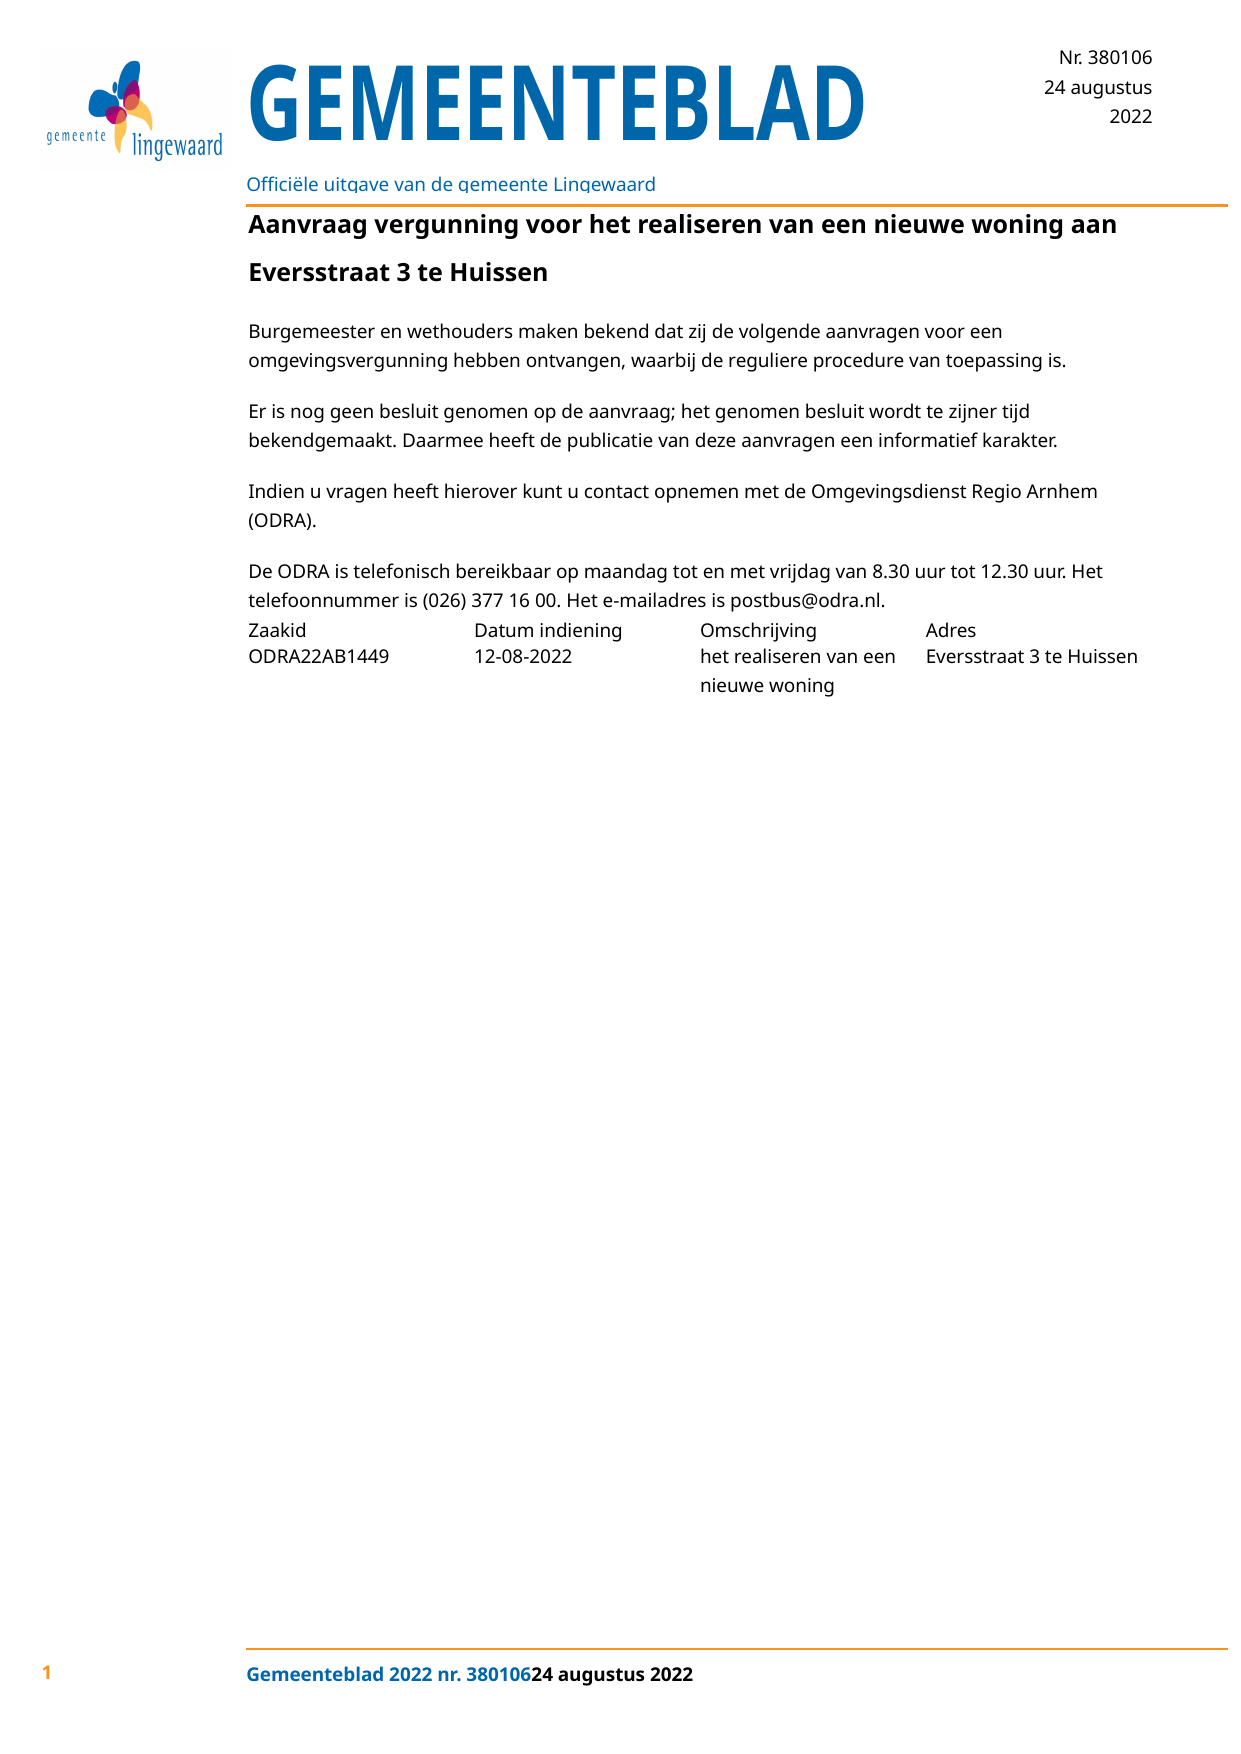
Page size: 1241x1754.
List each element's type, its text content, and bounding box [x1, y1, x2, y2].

table_cell Eversstraat 3 te Huissen [926, 643, 1152, 698]
table_cell 12-08-2022 [474, 643, 700, 698]
table_cell ODRA22AB1449 [248, 643, 474, 698]
picture [41, 47, 231, 172]
table_cell het realiseren van een nieuwe woning [700, 643, 926, 698]
text Er is nog geen besluit genomen op de aanvraag; het genomen besluit wordt te zijner tijd bekendgemaakt. Daarmee heeft de publicatie van deze aanvragen een informatief karakter. [248, 398, 1152, 453]
table_header Adres [926, 617, 1152, 643]
table_header Omschrijving [700, 617, 926, 643]
table_header Datum indiening [474, 617, 700, 643]
text De ODRA is telefonisch bereikbaar op maandag tot en met vrijdag van 8.30 uur tot 12.30 uur. Het telefoonnummer is (026) 377 16 00. Het e-mailadres is postbus@odra.nl. [248, 558, 1152, 613]
text Burgemeester en wethouders maken bekend dat zij de volgende aanvragen voor een omgevingsvergunning hebben ontvangen, waarbij de reguliere procedure van toepassing is. [248, 318, 1152, 373]
text Aanvraag vergunning voor het realiseren van een nieuwe woning aan Eversstraat 3 te Huissen [248, 207, 1152, 288]
table_header Zaakid [248, 617, 474, 643]
text Indien u vragen heeft hierover kunt u contact opnemen met de Omgevingsdienst Regio Arnhem (ODRA). [248, 478, 1152, 533]
